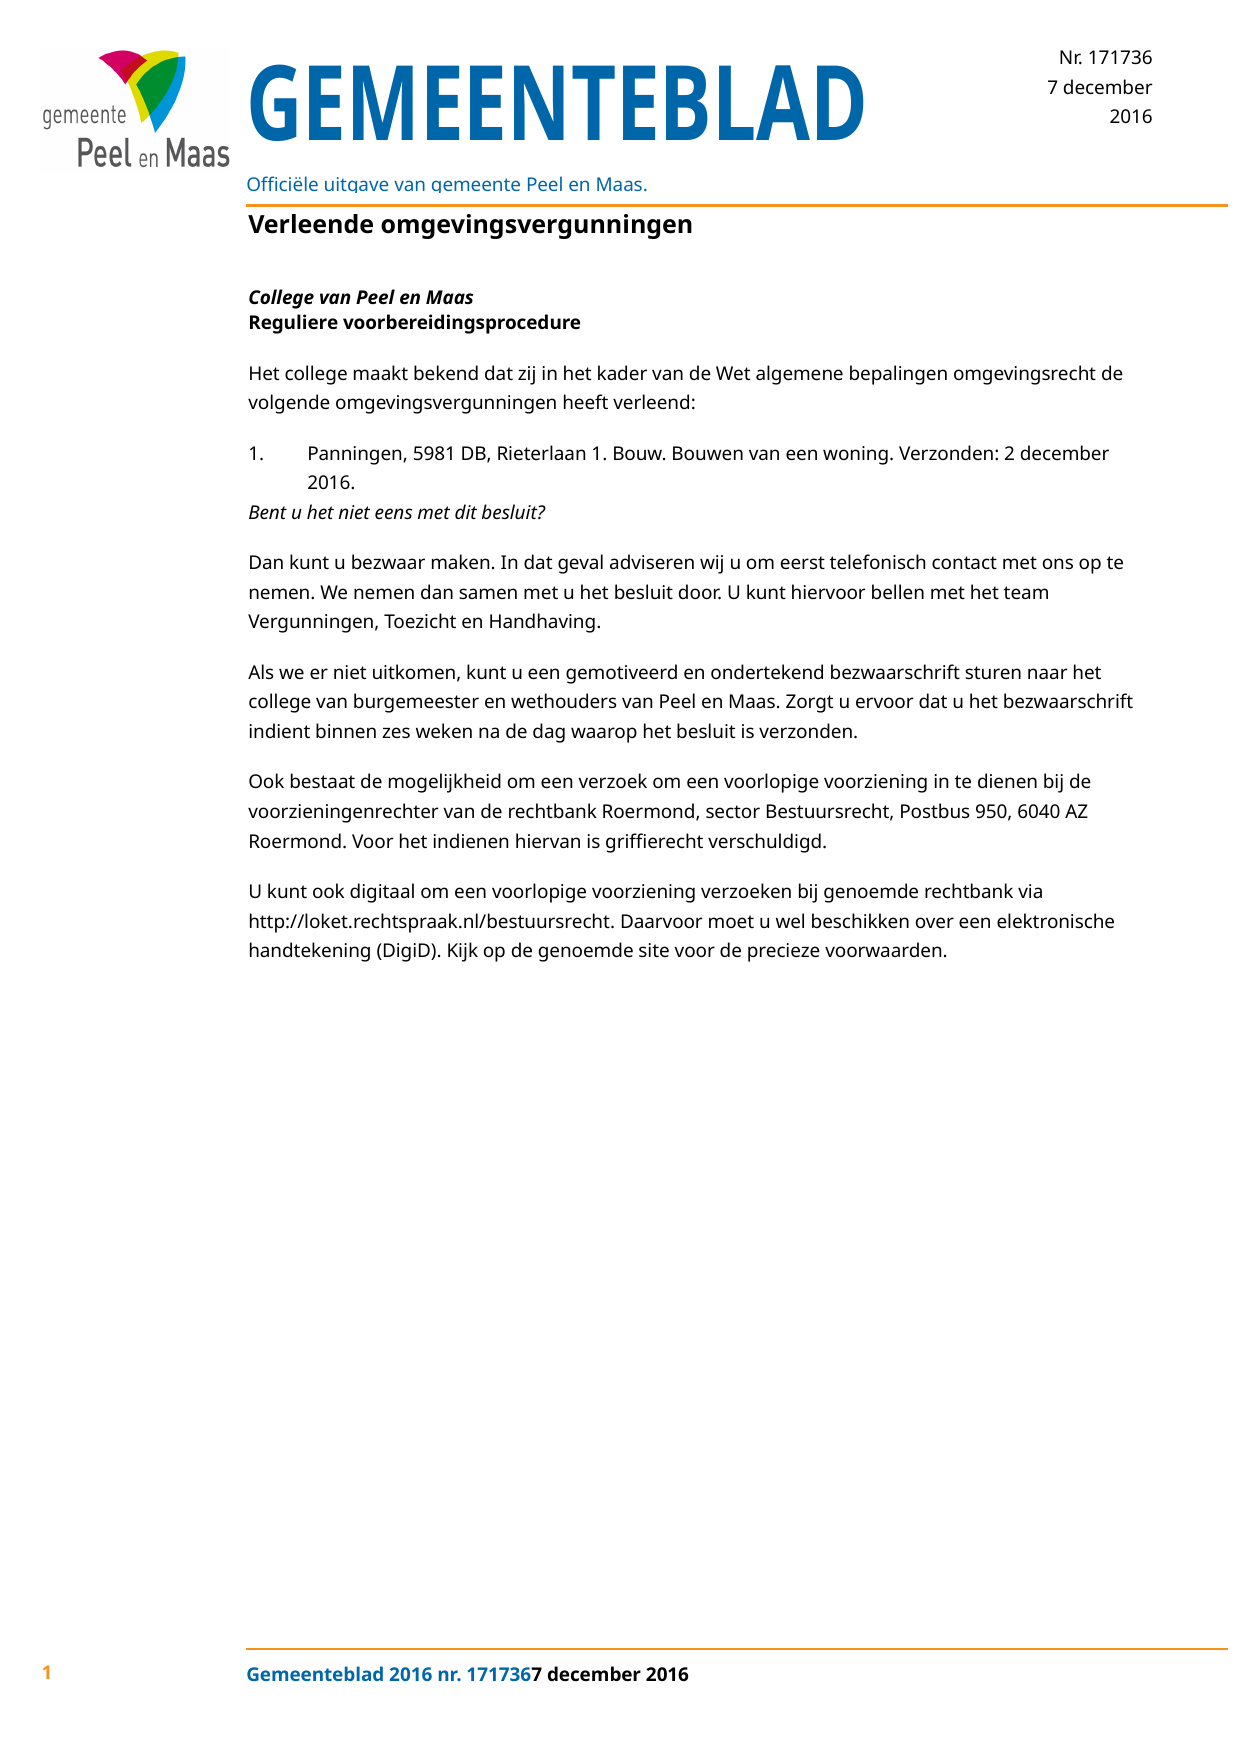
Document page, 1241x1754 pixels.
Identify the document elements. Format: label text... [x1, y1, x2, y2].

text Dan kunt u bezwaar maken. In dat geval adviseren wij u om eerst telefonisch contact met ons op te nemen. We nemen dan samen met u het besluit door. U kunt hiervoor bellen met het team Vergunningen, Toezicht en Handhaving. [248, 549, 1152, 634]
text Bent u het niet eens met dit besluit? [248, 499, 1152, 525]
text Het college maakt bekend dat zij in het kader van de Wet algemene bepalingen omgevingsrecht de volgende omgevingsvergunningen heeft verleend: [248, 360, 1152, 415]
list Panningen, 5981 DB, Rieterlaan 1. Bouw. Bouwen van een woning. Verzonden: 2 december 2016. [248, 440, 1152, 495]
text College van Peel en Maas [248, 284, 1152, 309]
text Als we er niet uitkomen, kunt u een gemotiveerd en ondertekend bezwaarschrift sturen naar het college van burgemeester en wethouders van Peel en Maas. Zorgt u ervoor dat u het bezwaarschrift indient binnen zes weken na de dag waarop het besluit is verzonden. [248, 659, 1152, 744]
text Verleende omgevingsvergunningen [248, 207, 1152, 241]
text Reguliere voorbereidingsprocedure [248, 309, 1152, 335]
text Ook bestaat de mogelijkheid om een verzoek om een voorlopige voorziening in te dienen bij de voorzieningenrechter van de rechtbank Roermond, sector Bestuursrecht, Postbus 950, 6040 AZ Roermond. Voor het indienen hiervan is griffierecht verschuldigd. [248, 769, 1152, 854]
picture [41, 47, 231, 172]
text U kunt ook digitaal om een voorlopige voorziening verzoeken bij genoemde rechtbank via http://loket.rechtspraak.nl/bestuursrecht. Daarvoor moet u wel beschikken over een elektronische handtekening (DigiD). Kijk op de genoemde site voor de precieze voorwaarden. [248, 878, 1152, 963]
